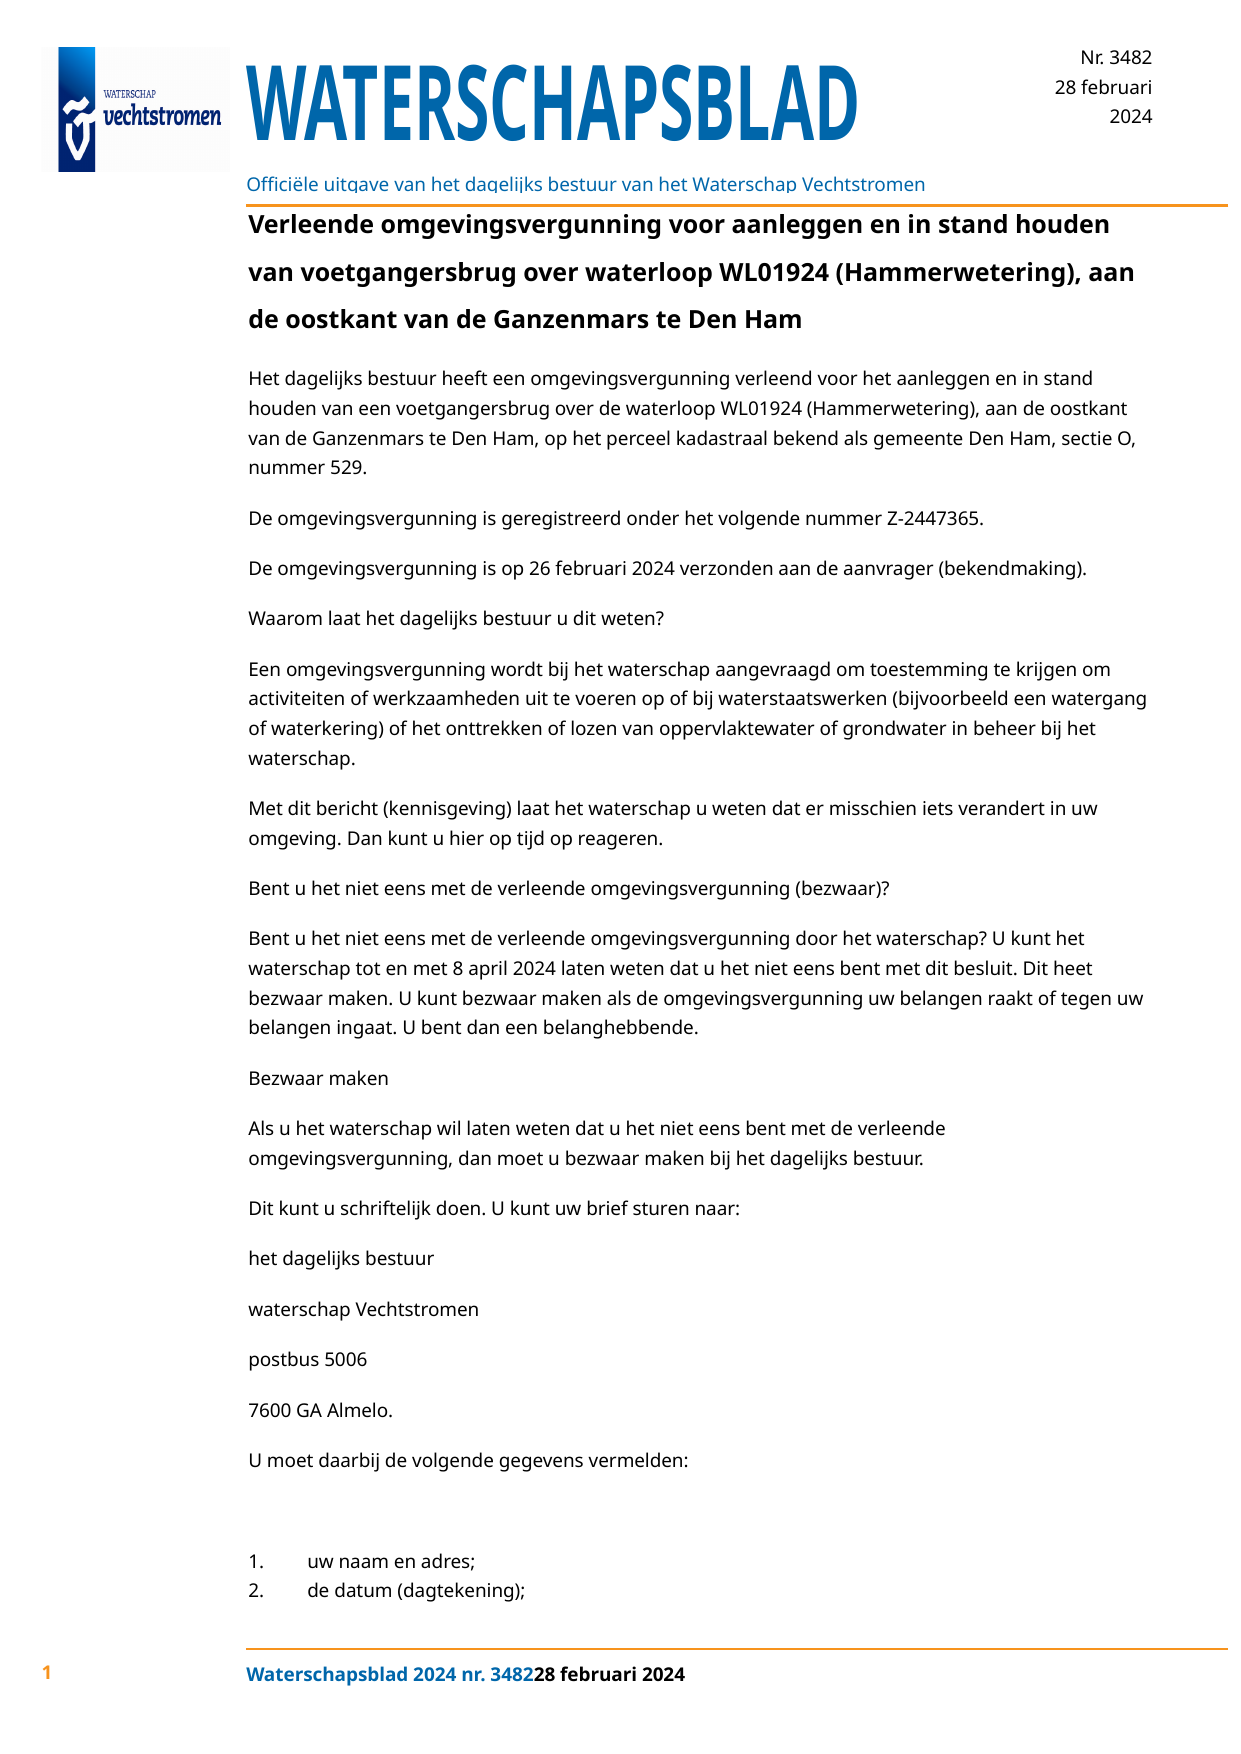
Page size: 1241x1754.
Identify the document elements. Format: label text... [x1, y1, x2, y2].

picture [41, 47, 231, 172]
text De omgevingsvergunning is op 26 februari 2024 verzonden aan de aanvrager (bekendmaking). [248, 555, 1152, 581]
text Bezwaar maken [248, 1065, 1152, 1090]
text postbus 5006 [248, 1346, 1152, 1372]
list de datum (dagtekening); [248, 1578, 1152, 1603]
list uw naam en adres; [248, 1548, 1152, 1574]
text Bent u het niet eens met de verleende omgevingsvergunning (bezwaar)? [248, 875, 1152, 901]
text Als u het waterschap wil laten weten dat u het niet eens bent met de verleende omgevingsvergunning, dan moet u bezwaar maken bij het dagelijks bestuur. [248, 1115, 1152, 1170]
text Waarom laat het dagelijks bestuur u dit weten? [248, 606, 1152, 631]
text Een omgevingsvergunning wordt bij het waterschap aangevraagd om toestemming te krijgen om activiteiten of werkzaamheden uit te voeren op of bij waterstaatswerken (bijvoorbeeld een watergang of waterkering) of het onttrekken of lozen van oppervlaktewater of grondwater in beheer bij het waterschap. [248, 656, 1152, 770]
text Dit kunt u schriftelijk doen. U kunt uw brief sturen naar: [248, 1195, 1152, 1221]
text Met dit bericht (kennisgeving) laat het waterschap u weten dat er misschien iets verandert in uw omgeving. Dan kunt u hier op tijd op reageren. [248, 795, 1152, 850]
text het dagelijks bestuur [248, 1246, 1152, 1271]
text Het dagelijks bestuur heeft een omgevingsvergunning verleend voor het aanleggen en in stand houden van een voetgangersbrug over de waterloop WL01924 (Hammerwetering), aan de oostkant van de Ganzenmars te Den Ham, op het perceel kadastraal bekend als gemeente Den Ham, sectie O, nummer 529. [248, 366, 1152, 480]
text Verleende omgevingsvergunning voor aanleggen en in stand houden van voetgangersbrug over waterloop WL01924 (Hammerwetering), aan de oostkant van de Ganzenmars te Den Ham [248, 207, 1152, 336]
text Bent u het niet eens met de verleende omgevingsvergunning door het waterschap? U kunt het waterschap tot en met 8 april 2024 laten weten dat u het niet eens bent met dit besluit. Dit heet bezwaar maken. U kunt bezwaar maken als de omgevingsvergunning uw belangen raakt of tegen uw belangen ingaat. U bent dan een belanghebbende. [248, 926, 1152, 1040]
text De omgevingsvergunning is geregistreerd onder het volgende nummer Z-2447365. [248, 505, 1152, 530]
text waterschap Vechtstromen [248, 1296, 1152, 1322]
text U moet daarbij de volgende gegevens vermelden: [248, 1447, 1152, 1473]
text 7600 GA Almelo. [248, 1397, 1152, 1422]
